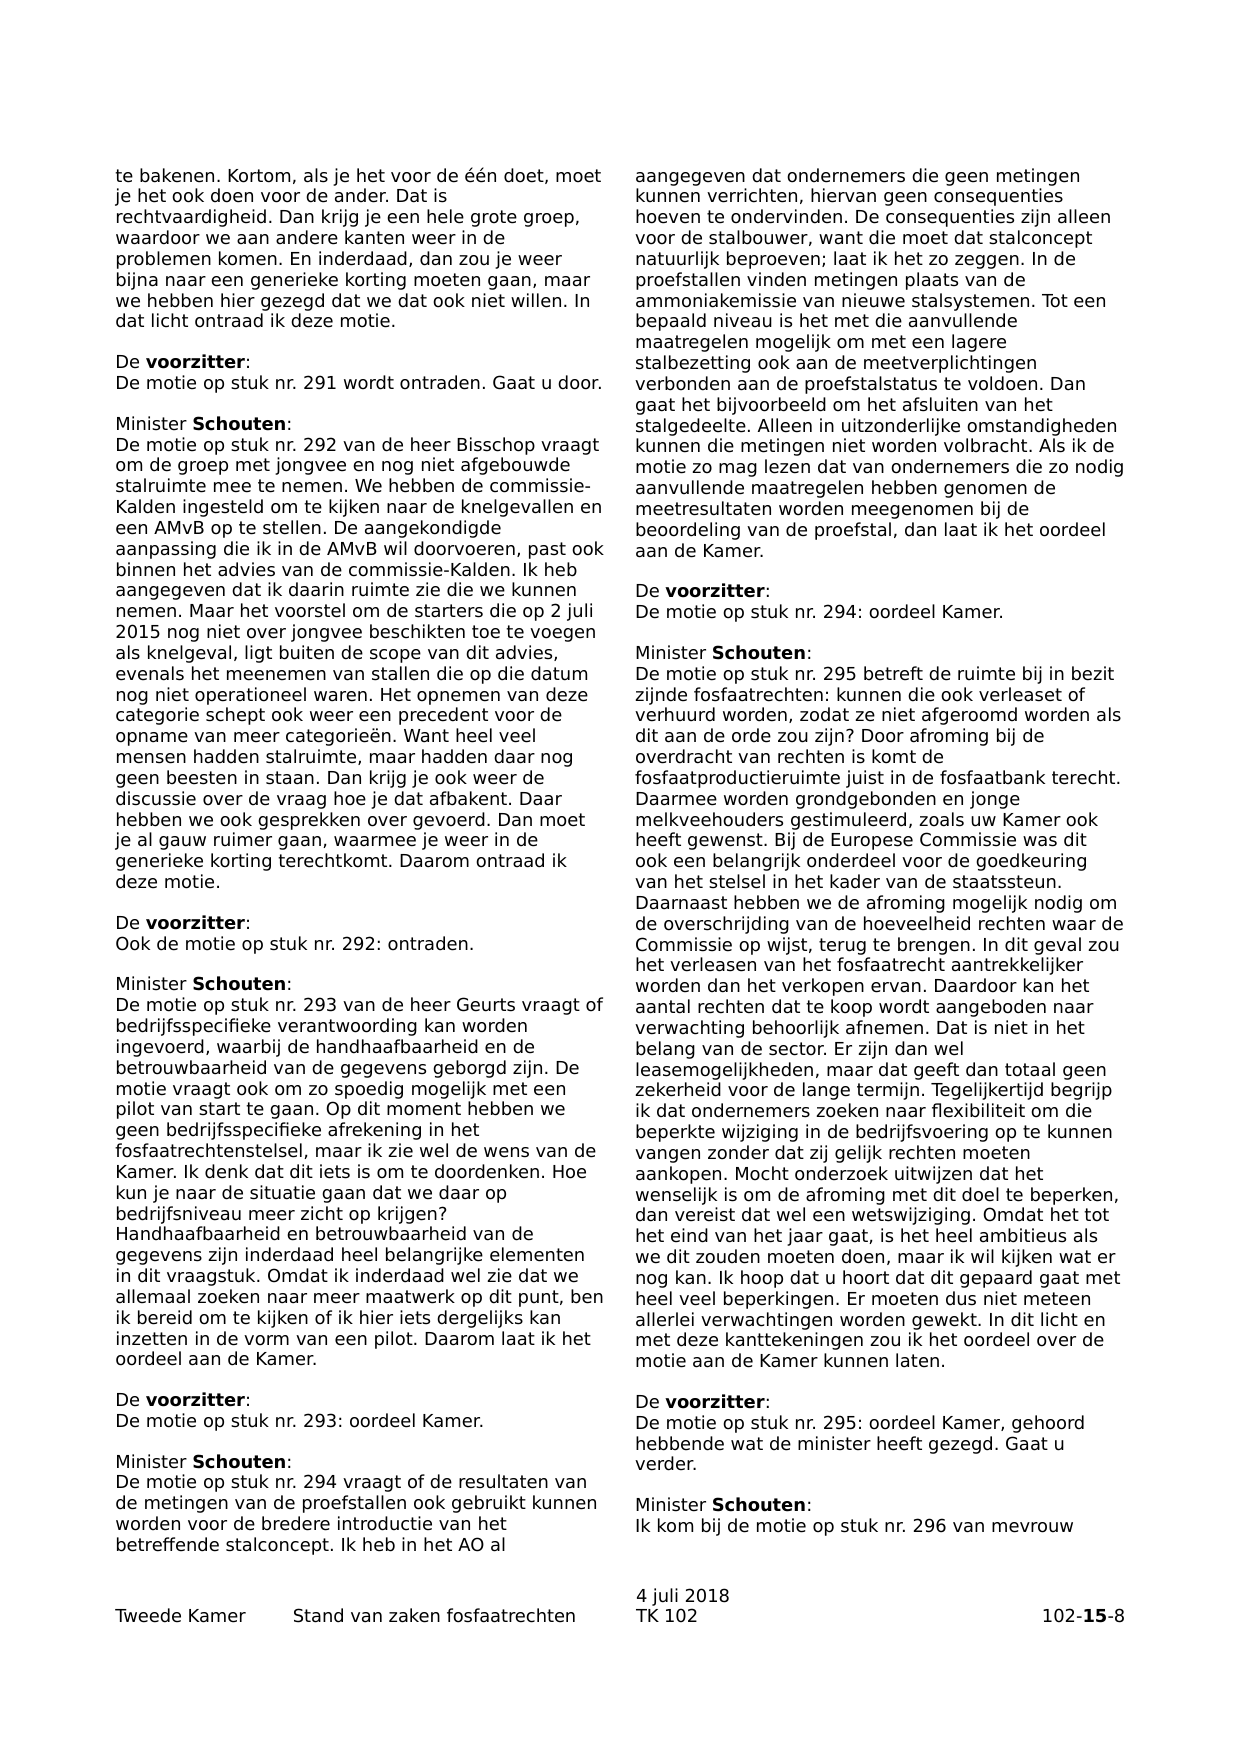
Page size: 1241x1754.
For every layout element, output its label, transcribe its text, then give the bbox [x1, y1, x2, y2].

text De motie op stuk nr. 295 betreft de ruimte bij in bezit zijnde fosfaatrechten: kunnen die ook verleaset of verhuurd worden, zodat ze niet afgeroomd worden als dit aan de orde zou zijn? Door afroming bij de overdracht van rechten is komt de fosfaatproductieruimte juist in de fosfaatbank terecht. Daarmee worden grondgebonden en jonge melkveehouders gestimuleerd, zoals uw Kamer ook heeft gewenst. Bij de Europese Commissie was dit ook een belangrijk onderdeel voor de goedkeuring van het stelsel in het kader van de staatssteun. Daarnaast hebben we de afroming mogelijk nodig om de overschrijding van de hoeveelheid rechten waar de Commissie op wijst, terug te brengen. In dit geval zou het verleasen van het fosfaatrecht aantrekkelijker worden dan het verkopen ervan. Daardoor kan het aantal rechten dat te koop wordt aangeboden naar verwachting behoorlijk afnemen. Dat is niet in het belang van de sector. Er zijn dan wel leasemogelijkheden, maar dat geeft dan totaal geen zekerheid voor de lange termijn. Tegelijkertijd begrijp ik dat ondernemers zoeken naar flexibiliteit om die beperkte wijziging in de bedrijfsvoering op te kunnen vangen zonder dat zij gelijk rechten moeten aankopen. Mocht onderzoek uitwijzen dat het wenselijk is om de afroming met dit doel te beperken, dan vereist dat wel een wetswijziging. Omdat het tot het eind van het jaar gaat, is het heel ambitieus als we dit zouden moeten doen, maar ik wil kijken wat er nog kan. Ik hoop dat u hoort dat dit gepaard gaat met heel veel beperkingen. Er moeten dus niet meteen allerlei verwachtingen worden gewekt. In dit licht en met deze kanttekeningen zou ik het oordeel over de motie aan de Kamer kunnen laten. [635, 663, 1125, 1372]
text Minister Schouten: [635, 643, 1125, 663]
text De motie op stuk nr. 291 wordt ontraden. Gaat u door. [115, 373, 605, 393]
text te bakenen. Kortom, als je het voor de één doet, moet je het ook doen voor de ander. Dat is rechtvaardigheid. Dan krijg je een hele grote groep, waardoor we aan andere kanten weer in de problemen komen. En inderdaad, dan zou je weer bijna naar een generieke korting moeten gaan, maar we hebben hier gezegd dat we dat ook niet willen. In dat licht ontraad ik deze motie. [115, 165, 605, 332]
text Ik kom bij de motie op stuk nr. 296 van mevrouw [635, 1516, 1125, 1537]
text De motie op stuk nr. 294 vraagt of de resultaten van de metingen van de proefstallen ook gebruikt kunnen worden voor de bredere introductie van het betreffende stalconcept. Ik heb in het AO al [115, 1472, 605, 1556]
text Minister Schouten: [115, 413, 605, 434]
text De voorzitter: [115, 352, 605, 373]
text De voorzitter: [115, 1390, 605, 1411]
text Minister Schouten: [635, 1495, 1125, 1516]
text aangegeven dat ondernemers die geen metingen kunnen verrichten, hiervan geen consequenties hoeven te ondervinden. De consequenties zijn alleen voor de stalbouwer, want die moet dat stalconcept natuurlijk beproeven; laat ik het zo zeggen. In de proefstallen vinden metingen plaats van de ammoniakemissie van nieuwe stalsystemen. Tot een bepaald niveau is het met die aanvullende maatregelen mogelijk om met een lagere stalbezetting ook aan de meetverplichtingen verbonden aan de proefstalstatus te voldoen. Dan gaat het bijvoorbeeld om het afsluiten van het stalgedeelte. Alleen in uitzonderlijke omstandigheden kunnen die metingen niet worden volbracht. Als ik de motie zo mag lezen dat van ondernemers die zo nodig aanvullende maatregelen hebben genomen de meetresultaten worden meegenomen bij de beoordeling van de proefstal, dan laat ik het oordeel aan de Kamer. [635, 165, 1125, 561]
text De motie op stuk nr. 293 van de heer Geurts vraagt of bedrijfsspecifieke verantwoording kan worden ingevoerd, waarbij de handhaafbaarheid en de betrouwbaarheid van de gegevens geborgd zijn. De motie vraagt ook om zo spoedig mogelijk met een pilot van start te gaan. Op dit moment hebben we geen bedrijfsspecifieke afrekening in het fosfaatrechtenstelsel, maar ik zie wel de wens van de Kamer. Ik denk dat dit iets is om te doordenken. Hoe kun je naar de situatie gaan dat we daar op bedrijfsniveau meer zicht op krijgen? Handhaafbaarheid en betrouwbaarheid van de gegevens zijn inderdaad heel belangrijke elementen in dit vraagstuk. Omdat ik inderdaad wel zie dat we allemaal zoeken naar meer maatwerk op dit punt, ben ik bereid om te kijken of ik hier iets dergelijks kan inzetten in de vorm van een pilot. Daarom laat ik het oordeel aan de Kamer. [115, 995, 605, 1370]
text De voorzitter: [635, 1392, 1125, 1412]
text Minister Schouten: [115, 974, 605, 995]
text De motie op stuk nr. 292 van de heer Bisschop vraagt om de groep met jongvee en nog niet afgebouwde stalruimte mee te nemen. We hebben de commissie-Kalden ingesteld om te kijken naar de knelgevallen en een AMvB op te stellen. De aangekondigde aanpassing die ik in de AMvB wil doorvoeren, past ook binnen het advies van de commissie-Kalden. Ik heb aangegeven dat ik daarin ruimte zie die we kunnen nemen. Maar het voorstel om de starters die op 2 juli 2015 nog niet over jongvee beschikten toe te voegen als knelgeval, ligt buiten de scope van dit advies, evenals het meenemen van stallen die op die datum nog niet operationeel waren. Het opnemen van deze categorie schept ook weer een precedent voor de opname van meer categorieën. Want heel veel mensen hadden stalruimte, maar hadden daar nog geen beesten in staan. Dan krijg je ook weer de discussie over de vraag hoe je dat afbakent. Daar hebben we ook gesprekken over gevoerd. Dan moet je al gauw ruimer gaan, waarmee je weer in de generieke korting terechtkomt. Daarom ontraad ik deze motie. [115, 434, 605, 893]
text Ook de motie op stuk nr. 292: ontraden. [115, 933, 605, 954]
text De voorzitter: [635, 581, 1125, 602]
text Minister Schouten: [115, 1451, 605, 1472]
text De voorzitter: [115, 913, 605, 933]
text De motie op stuk nr. 295: oordeel Kamer, gehoord hebbende wat de minister heeft gezegd. Gaat u verder. [635, 1412, 1125, 1475]
text De motie op stuk nr. 293: oordeel Kamer. [115, 1411, 605, 1431]
text De motie op stuk nr. 294: oordeel Kamer. [635, 602, 1125, 623]
